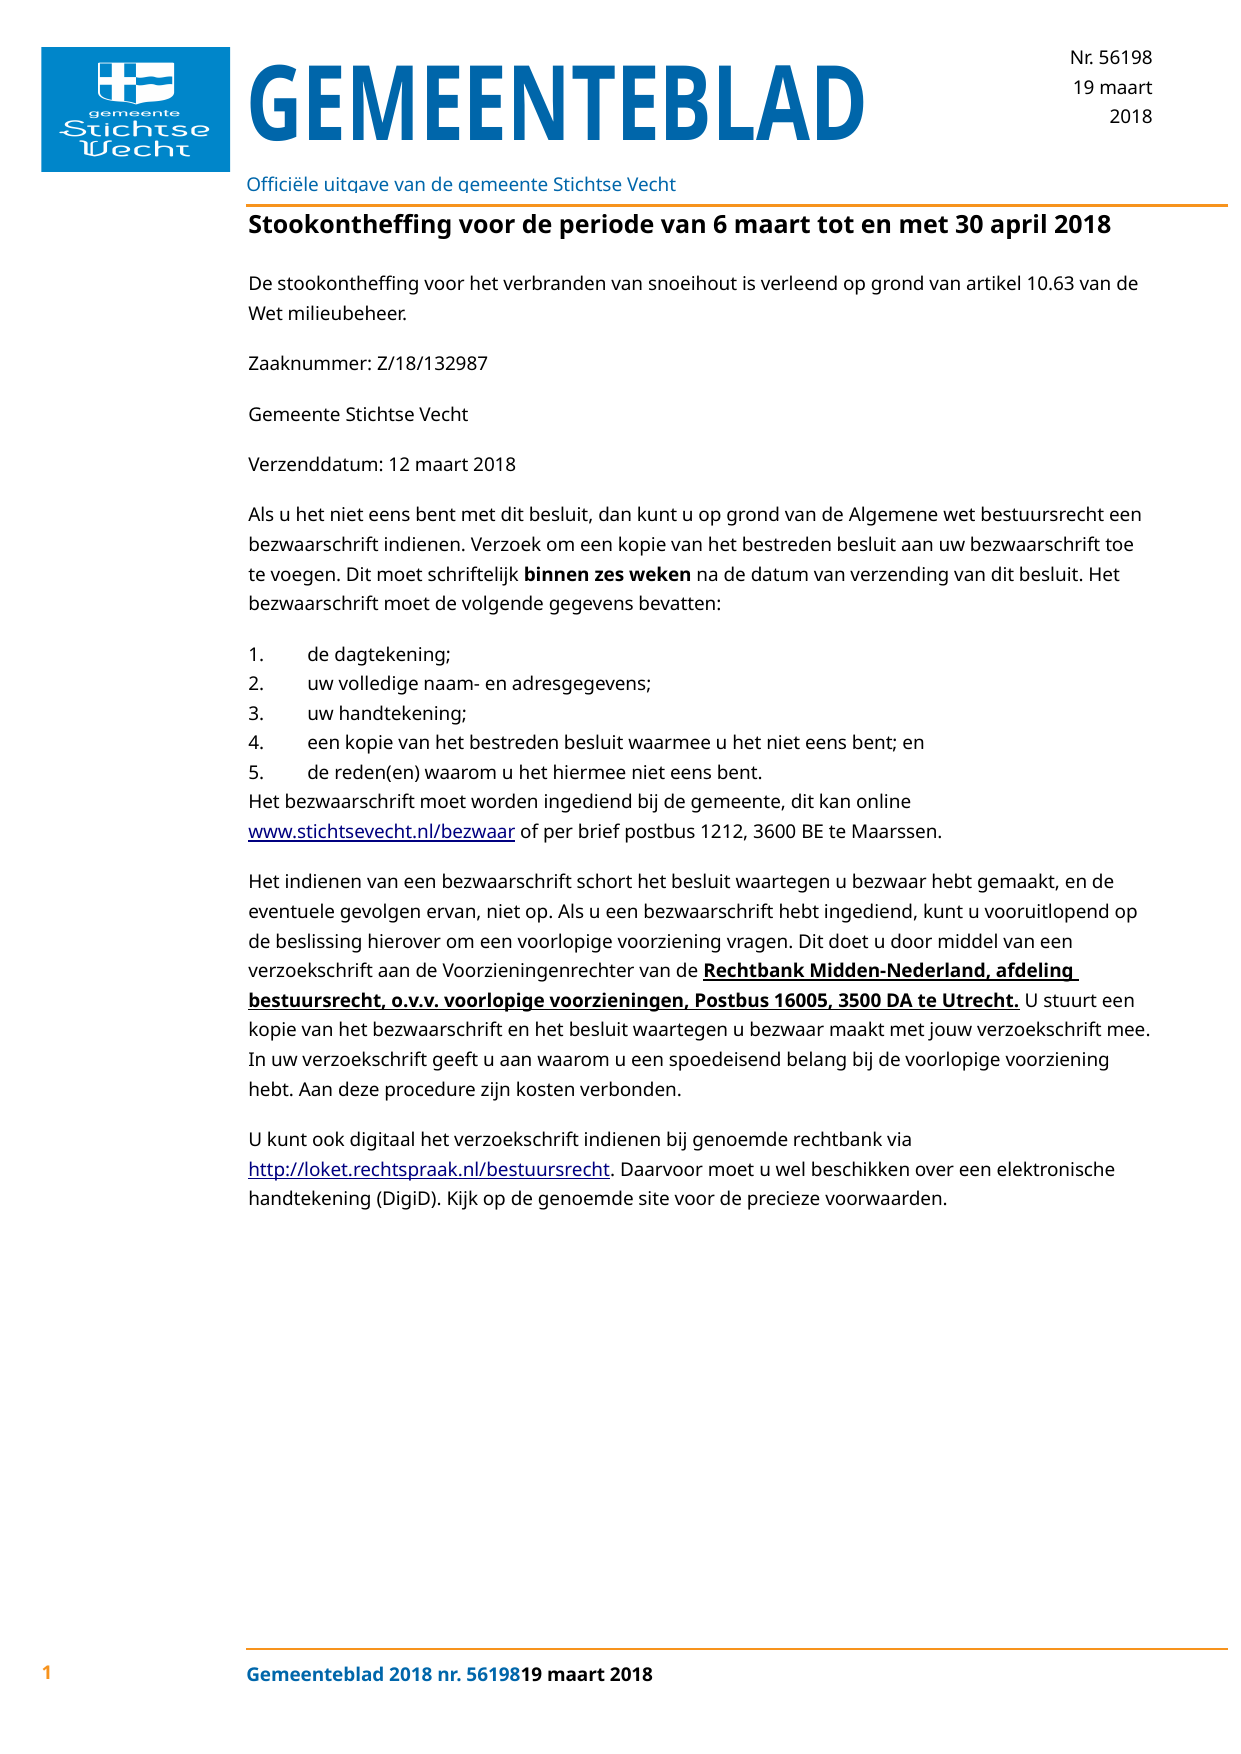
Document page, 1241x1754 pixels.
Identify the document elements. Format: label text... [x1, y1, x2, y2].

list uw handtekening; [248, 700, 1152, 726]
picture [99, 63, 135, 101]
text Stookontheffing voor de periode van 6 maart tot en met 30 april 2018 [248, 207, 1152, 241]
list de reden(en) waarom u het hiermee niet eens bent. [248, 759, 1152, 785]
text Verzenddatum: 12 maart 2018 [248, 451, 1152, 477]
text Het bezwaarschrift moet worden ingediend bij de gemeente, dit kan online www.stichtsevecht.nl/bezwaar of per brief postbus 1212, 3600 BE te Maarssen. [248, 789, 1152, 844]
picture [137, 63, 174, 103]
list de dagtekening; [248, 641, 1152, 666]
list een kopie van het bestreden besluit waarmee u het niet eens bent; en [248, 729, 1152, 755]
text Zaaknummer: Z/18/132987 [248, 350, 1152, 376]
text Als u het niet eens bent met dit besluit, dan kunt u op grond van de Algemene wet bestuursrecht een bezwaarschrift indienen. Verzoek om een kopie van het bestreden besluit aan uw bezwaarschrift toe te voegen. Dit moet schriftelijk binnen zes weken na de datum van verzending van dit besluit. Het bezwaarschrift moet de volgende gegevens bevatten: [248, 502, 1152, 616]
text De stookontheffing voor het verbranden van snoeihout is verleend op grond van artikel 10.63 van de Wet milieubeheer. [248, 270, 1152, 326]
text Gemeente Stichtse Vecht [248, 401, 1152, 426]
text Het indienen van een bezwaarschrift schort het besluit waartegen u bezwaar hebt gemaakt, en de eventuele gevolgen ervan, niet op. Als u een bezwaarschrift hebt ingediend, kunt u vooruitlopend op de beslissing hierover om een voorlopige voorziening vragen. Dit doet u door middel van een verzoekschrift aan de Voorzieningenrechter van de Rechtbank Midden-Nederland, afdeling bestuursrecht, o.v.v. voorlopige voorzieningen, Postbus 16005, 3500 DA te Utrecht. U stuurt een kopie van het bezwaarschrift en het besluit waartegen u bezwaar maakt met jouw verzoekschrift mee. In uw verzoekschrift geeft u aan waarom u een spoedeisend belang bij de voorlopige voorziening hebt. Aan deze procedure zijn kosten verbonden. [248, 869, 1152, 1101]
list uw volledige naam- en adresgegevens; [248, 670, 1152, 696]
text U kunt ook digitaal het verzoekschrift indienen bij genoemde rechtbank via http://loket.rechtspraak.nl/bestuursrecht. Daarvoor moet u wel beschikken over een elektronische handtekening (DigiD). Kijk op de genoemde site voor de precieze voorwaarden. [248, 1126, 1152, 1211]
